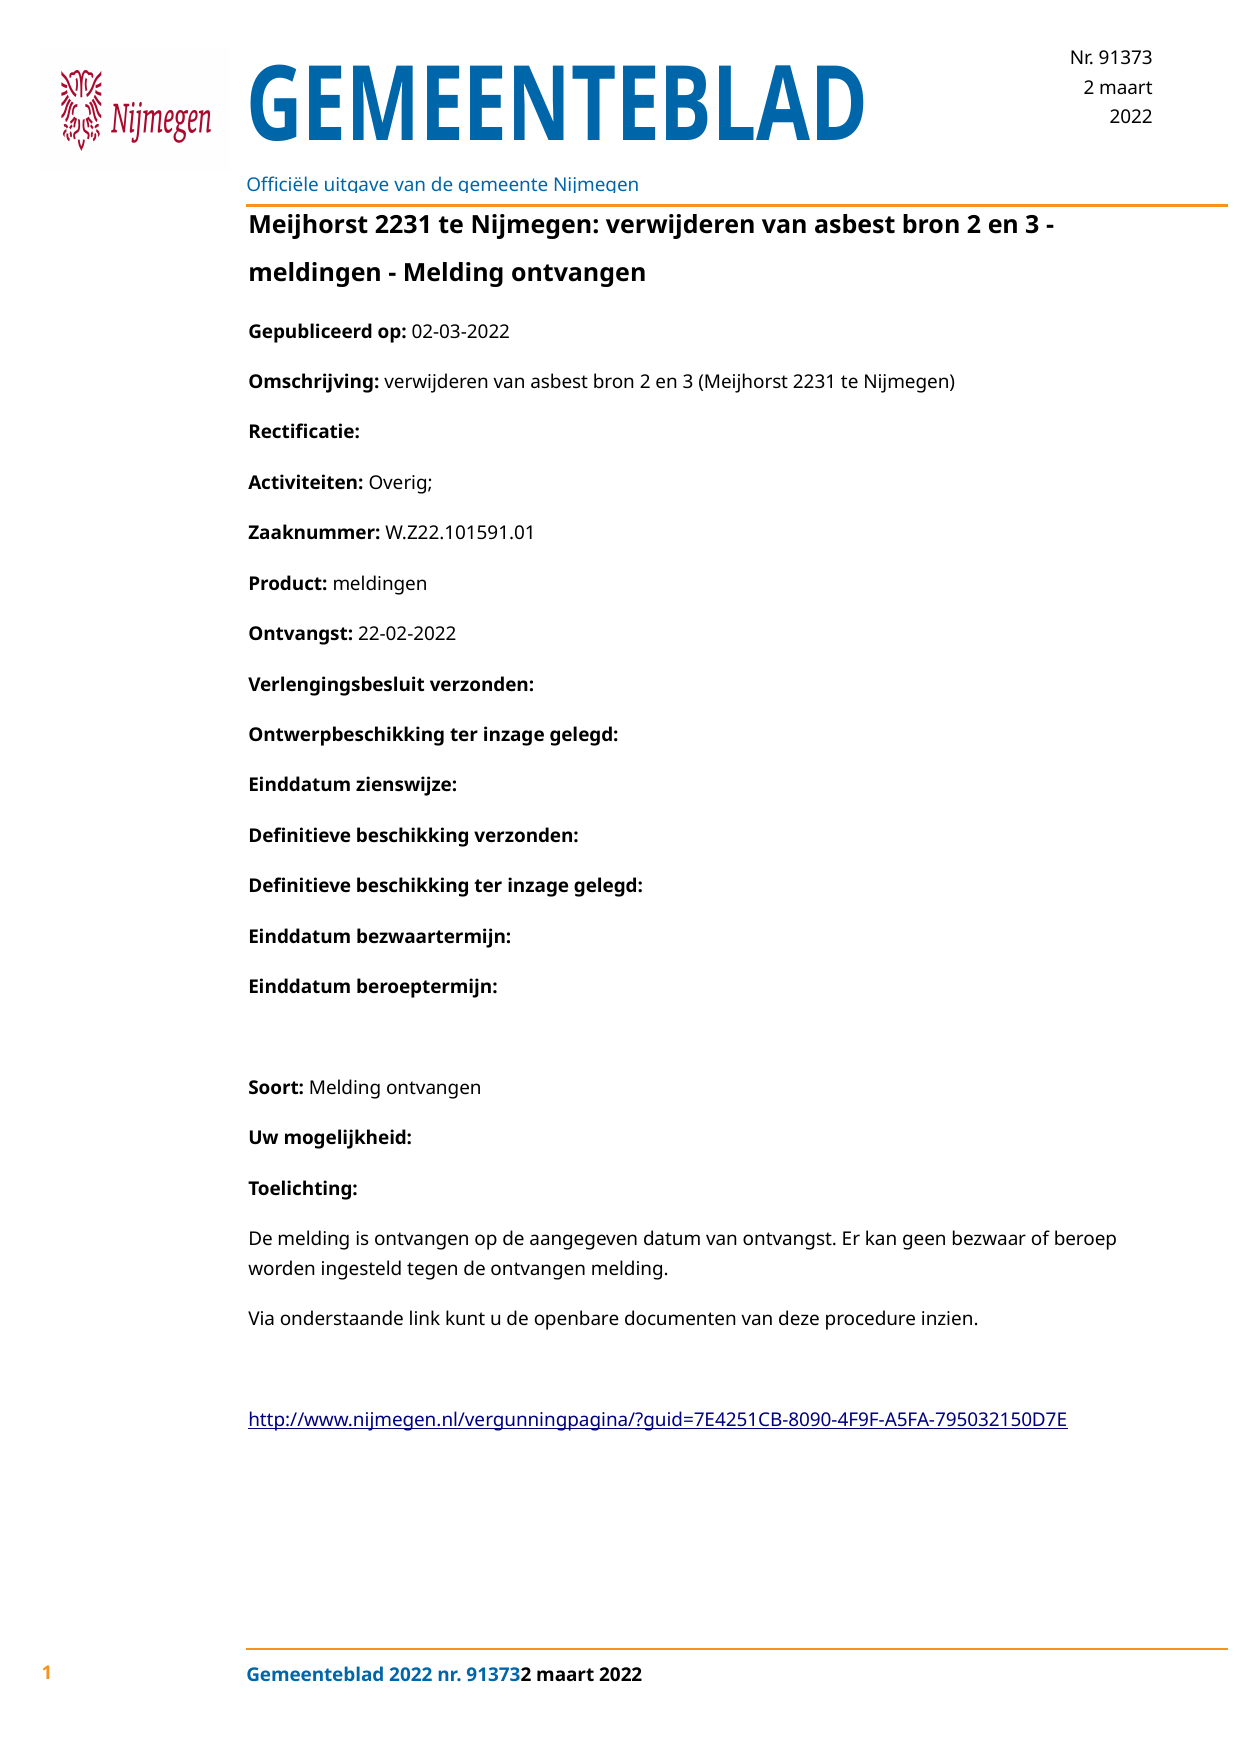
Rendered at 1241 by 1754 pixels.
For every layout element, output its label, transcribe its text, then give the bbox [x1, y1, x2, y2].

text Toelichting: [248, 1175, 1152, 1201]
text Uw mogelijkheid: [248, 1124, 1152, 1150]
text Via onderstaande link kunt u de openbare documenten van deze procedure inzien. [248, 1305, 1152, 1331]
text Gepubliceerd op: 02-03-2022 [248, 318, 1152, 344]
text Definitieve beschikking ter inzage gelegd: [248, 872, 1152, 898]
text Verlengingsbesluit verzonden: [248, 671, 1152, 697]
text Soort: Melding ontvangen [248, 1074, 1152, 1100]
text Ontwerpbeschikking ter inzage gelegd: [248, 721, 1152, 747]
text Meijhorst 2231 te Nijmegen: verwijderen van asbest bron 2 en 3 - meldingen - Melding ontvangen [248, 207, 1152, 288]
text Definitieve beschikking verzonden: [248, 822, 1152, 848]
text Zaaknummer: W.Z22.101591.01 [248, 519, 1152, 545]
text De melding is ontvangen op de aangegeven datum van ontvangst. Er kan geen bezwaar of beroep worden ingesteld tegen de ontvangen melding. [248, 1225, 1152, 1281]
text Omschrijving: verwijderen van asbest bron 2 en 3 (Meijhorst 2231 te Nijmegen) [248, 368, 1152, 394]
text Activiteiten: Overig; [248, 469, 1152, 495]
text Ontvangst: 22-02-2022 [248, 620, 1152, 646]
text Rectificatie: [248, 419, 1152, 444]
text Product: meldingen [248, 570, 1152, 596]
text http://www.nijmegen.nl/vergunningpagina/?guid=7E4251CB-8090-4F9F-A5FA-795032150D7E [248, 1406, 1152, 1432]
picture [41, 47, 231, 172]
text Einddatum beroeptermijn: [248, 973, 1152, 999]
text Einddatum zienswijze: [248, 772, 1152, 797]
text Einddatum bezwaartermijn: [248, 923, 1152, 949]
